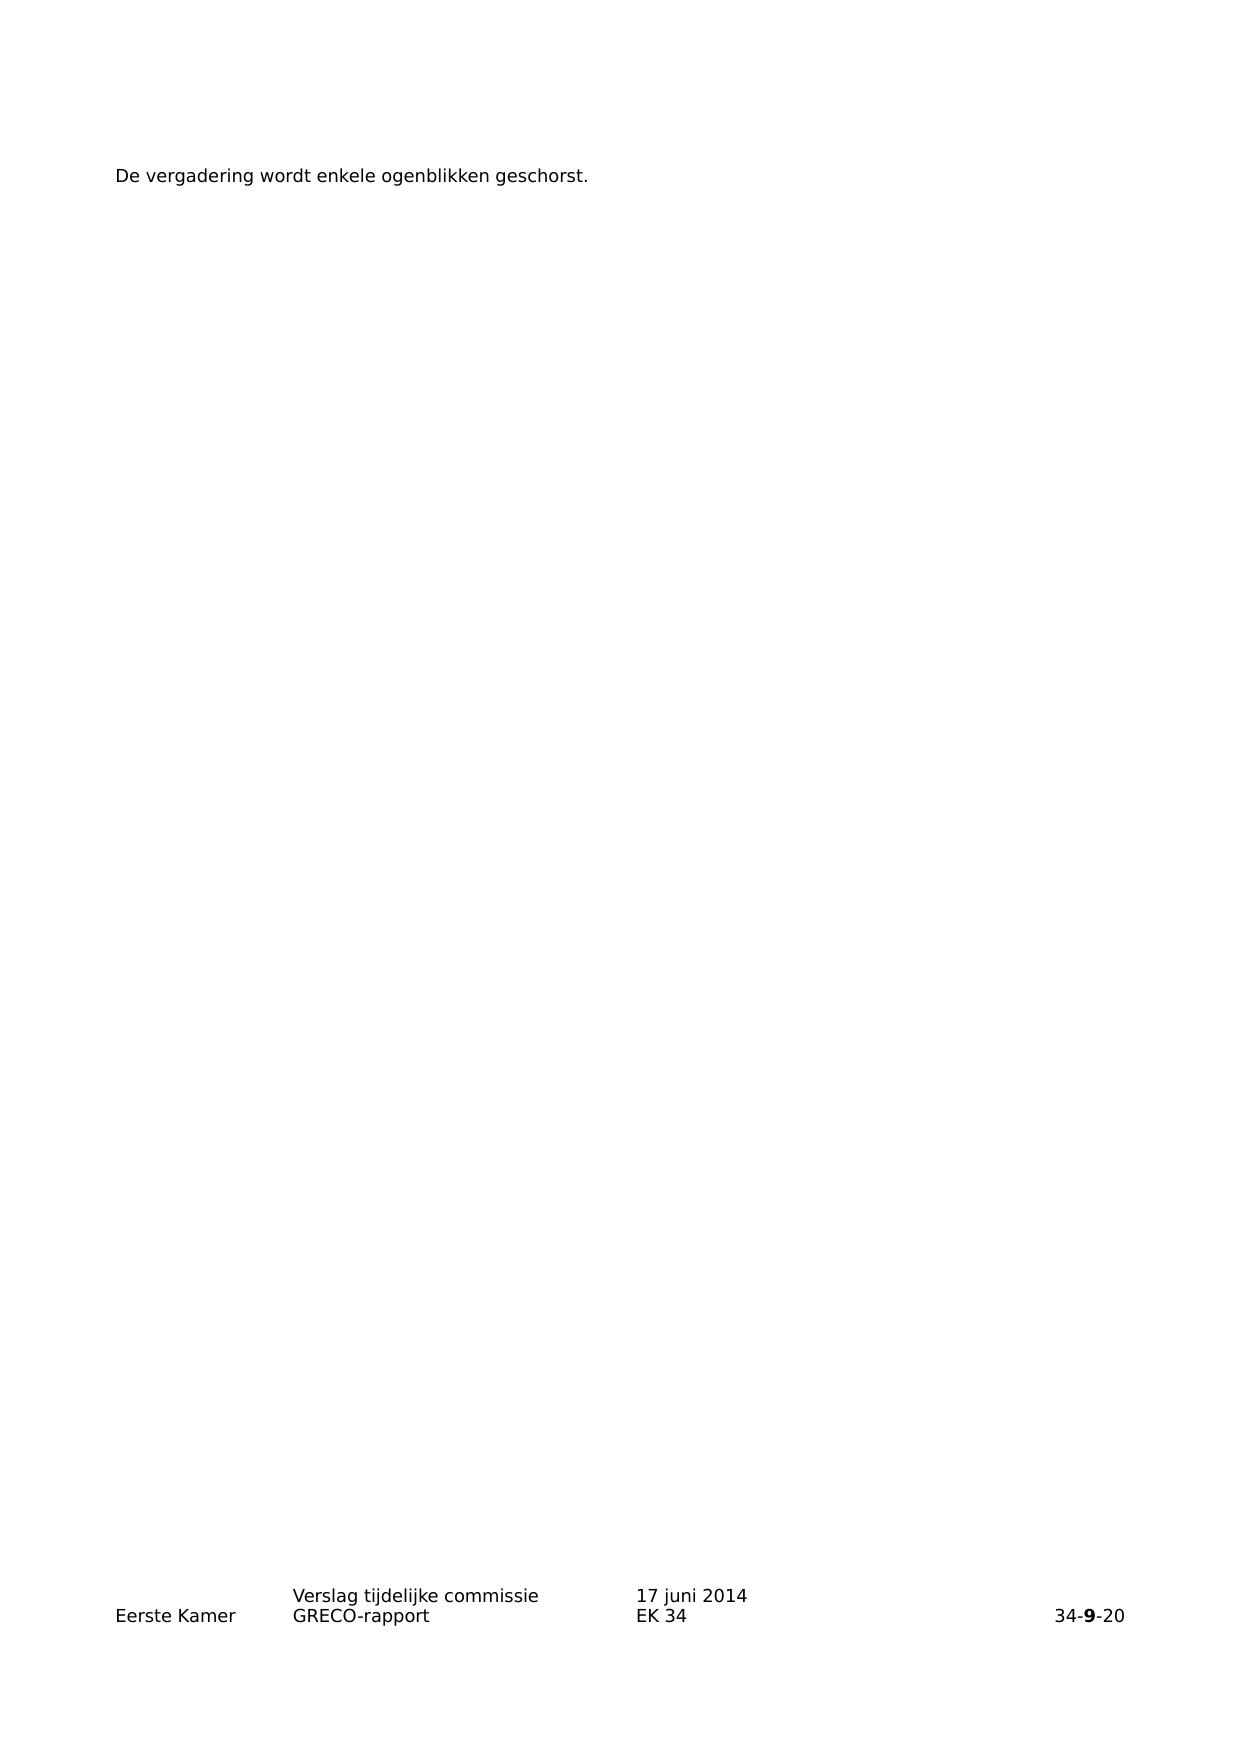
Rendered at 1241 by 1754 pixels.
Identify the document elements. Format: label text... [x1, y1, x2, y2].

text De vergadering wordt enkele ogenblikken geschorst. [115, 165, 605, 186]
